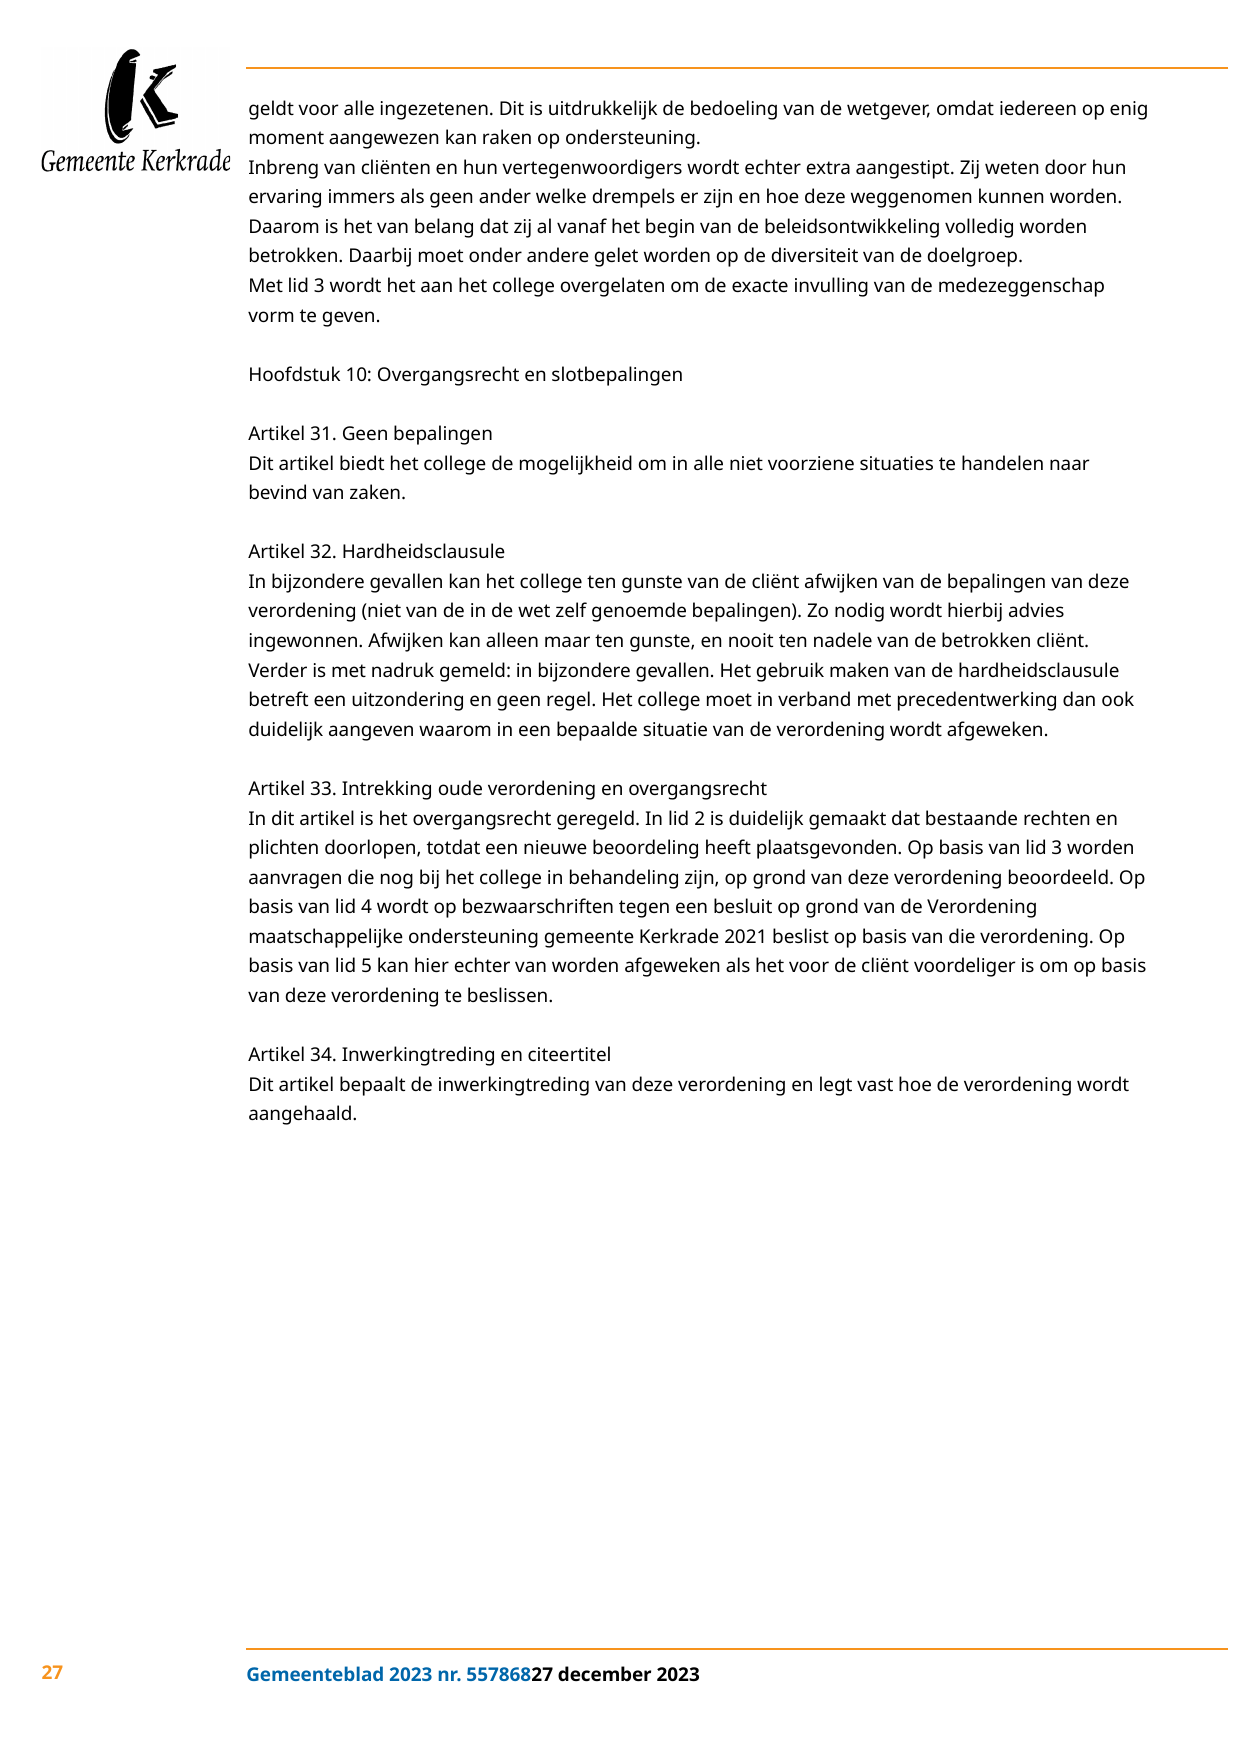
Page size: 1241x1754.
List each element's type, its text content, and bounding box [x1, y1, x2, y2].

picture [41, 47, 231, 172]
text Artikel 33. Intrekking oude verordening en overgangsrecht [248, 775, 1152, 801]
text Met lid 3 wordt het aan het college overgelaten om de exacte invulling van de medezeggenschap vorm te geven. [248, 272, 1152, 328]
text Artikel 31. Geen bepalingen [248, 420, 1152, 446]
text In bijzondere gevallen kan het college ten gunste van de cliënt afwijken van de bepalingen van deze verordening (niet van de in de wet zelf genoemde bepalingen). Zo nodig wordt hierbij advies ingewonnen. Afwijken kan alleen maar ten gunste, en nooit ten nadele van de betrokken cliënt. Verder is met nadruk gemeld: in bijzondere gevallen. Het gebruik maken van de hardheidsclausule betreft een uitzondering en geen regel. Het college moet in verband met precedentwerking dan ook duidelijk aangeven waarom in een bepaalde situatie van de verordening wordt afgeweken. [248, 568, 1152, 742]
text Artikel 34. Inwerkingtreding en citeertitel [248, 1041, 1152, 1067]
text Dit artikel bepaalt de inwerkingtreding van deze verordening en legt vast hoe de verordening wordt aangehaald. [248, 1071, 1152, 1126]
text Inbreng van cliënten en hun vertegenwoordigers wordt echter extra aangestipt. Zij weten door hun ervaring immers als geen ander welke drempels er zijn en hoe deze weggenomen kunnen worden. Daarom is het van belang dat zij al vanaf het begin van de beleidsontwikkeling volledig worden betrokken. Daarbij moet onder andere gelet worden op de diversiteit van de doelgroep. [248, 154, 1152, 268]
text Dit artikel biedt het college de mogelijkheid om in alle niet voorziene situaties te handelen naar bevind van zaken. [248, 450, 1152, 505]
text In dit artikel is het overgangsrecht geregeld. In lid 2 is duidelijk gemaakt dat bestaande rechten en plichten doorlopen, totdat een nieuwe beoordeling heeft plaatsgevonden. Op basis van lid 3 worden aanvragen die nog bij het college in behandeling zijn, op grond van deze verordening beoordeeld. Op basis van lid 4 wordt op bezwaarschriften tegen een besluit op grond van de Verordening maatschappelijke ondersteuning gemeente Kerkrade 2021 beslist op basis van die verordening. Op basis van lid 5 kan hier echter van worden afgeweken als het voor de cliënt voordeliger is om op basis van deze verordening te beslissen. [248, 805, 1152, 1008]
text Artikel 32. Hardheidsclausule [248, 538, 1152, 564]
text Hoofdstuk 10: Overgangsrecht en slotbepalingen [248, 361, 1152, 387]
text geldt voor alle ingezetenen. Dit is uitdrukkelijk de bedoeling van de wetgever, omdat iedereen op enig moment aangewezen kan raken op ondersteuning. [248, 95, 1152, 150]
